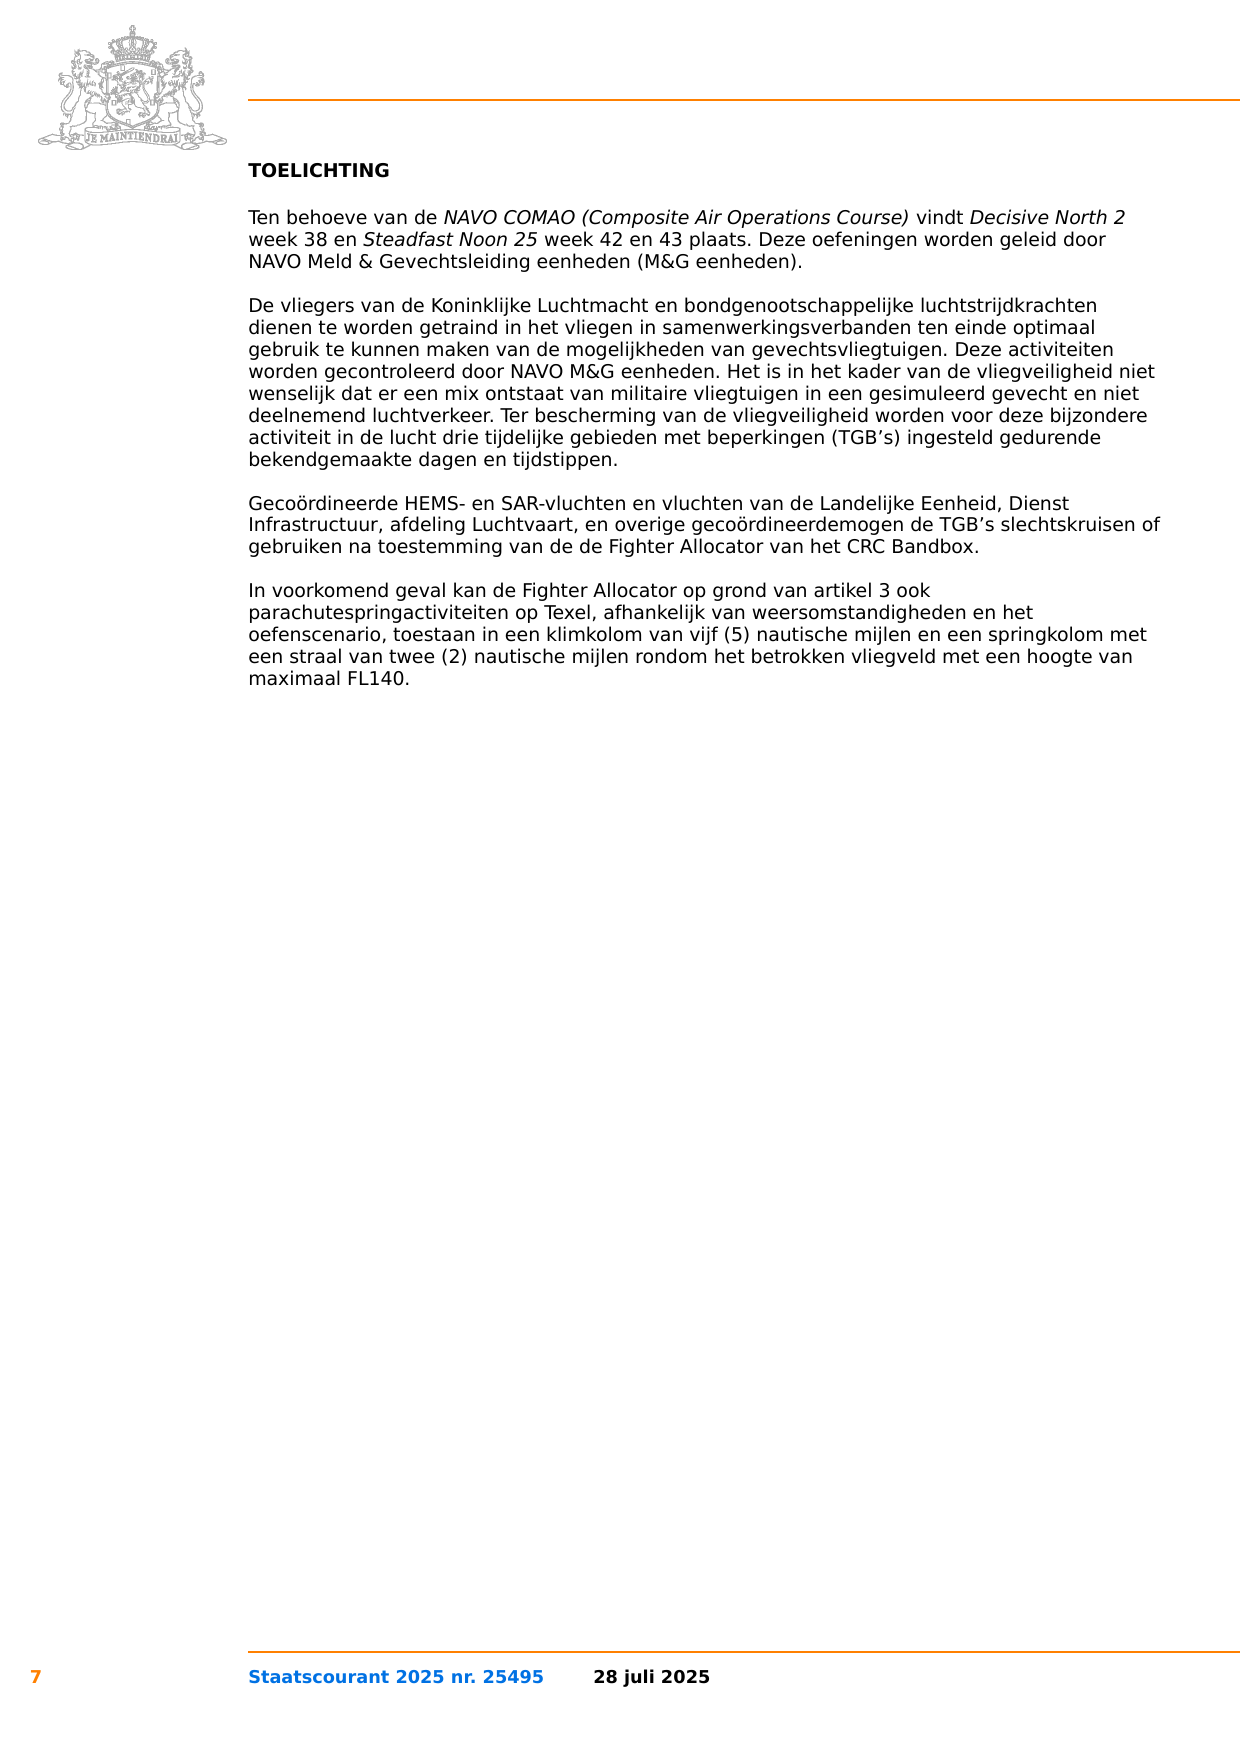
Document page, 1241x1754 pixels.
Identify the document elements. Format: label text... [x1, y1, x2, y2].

text Gecoördineerde HEMS- en SAR-vluchten en vluchten van de Landelijke Eenheid, Dienst Infrastructuur, afdeling Luchtvaart, en overige gecoördineerdemogen de TGB’s slechtskruisen of gebruiken na toestemming van de de Fighter Allocator van het CRC Bandbox. [248, 492, 1163, 558]
picture [38, 25, 227, 150]
text De vliegers van de Koninklijke Luchtmacht en bondgenootschappelijke luchtstrijdkrachten dienen te worden getraind in het vliegen in samenwerkingsverbanden ten einde optimaal gebruik te kunnen maken van de mogelijkheden van gevechtsvliegtuigen. Deze activiteiten worden gecontroleerd door NAVO M&G eenheden. Het is in het kader van de vliegveiligheid niet wenselijk dat er een mix ontstaat van militaire vliegtuigen in een gesimuleerd gevecht en niet deelnemend luchtverkeer. Ter bescherming van de vliegveiligheid worden voor deze bijzondere activiteit in de lucht drie tijdelijke gebieden met beperkingen (TGB’s) ingesteld gedurende bekendgemaakte dagen en tijdstippen. [248, 295, 1163, 471]
text Ten behoeve van de NAVO COMAO (Composite Air Operations Course) vindt Decisive North 2 week 38 en Steadfast Noon 25 week 42 en 43 plaats. Deze oefeningen worden geleid door NAVO Meld & Gevechtsleiding eenheden (M&G eenheden). [248, 207, 1163, 273]
text In voorkomend geval kan de Fighter Allocator op grond van artikel 3 ook parachutespringactiviteiten op Texel, afhankelijk van weersomstandigheden en het oefenscenario, toestaan in een klimkolom van vijf (5) nautische mijlen en een springkolom met een straal van twee (2) nautische mijlen rondom het betrokken vliegveld met een hoogte van maximaal FL140. [248, 580, 1163, 690]
subtitle TOELICHTING [248, 160, 1163, 182]
